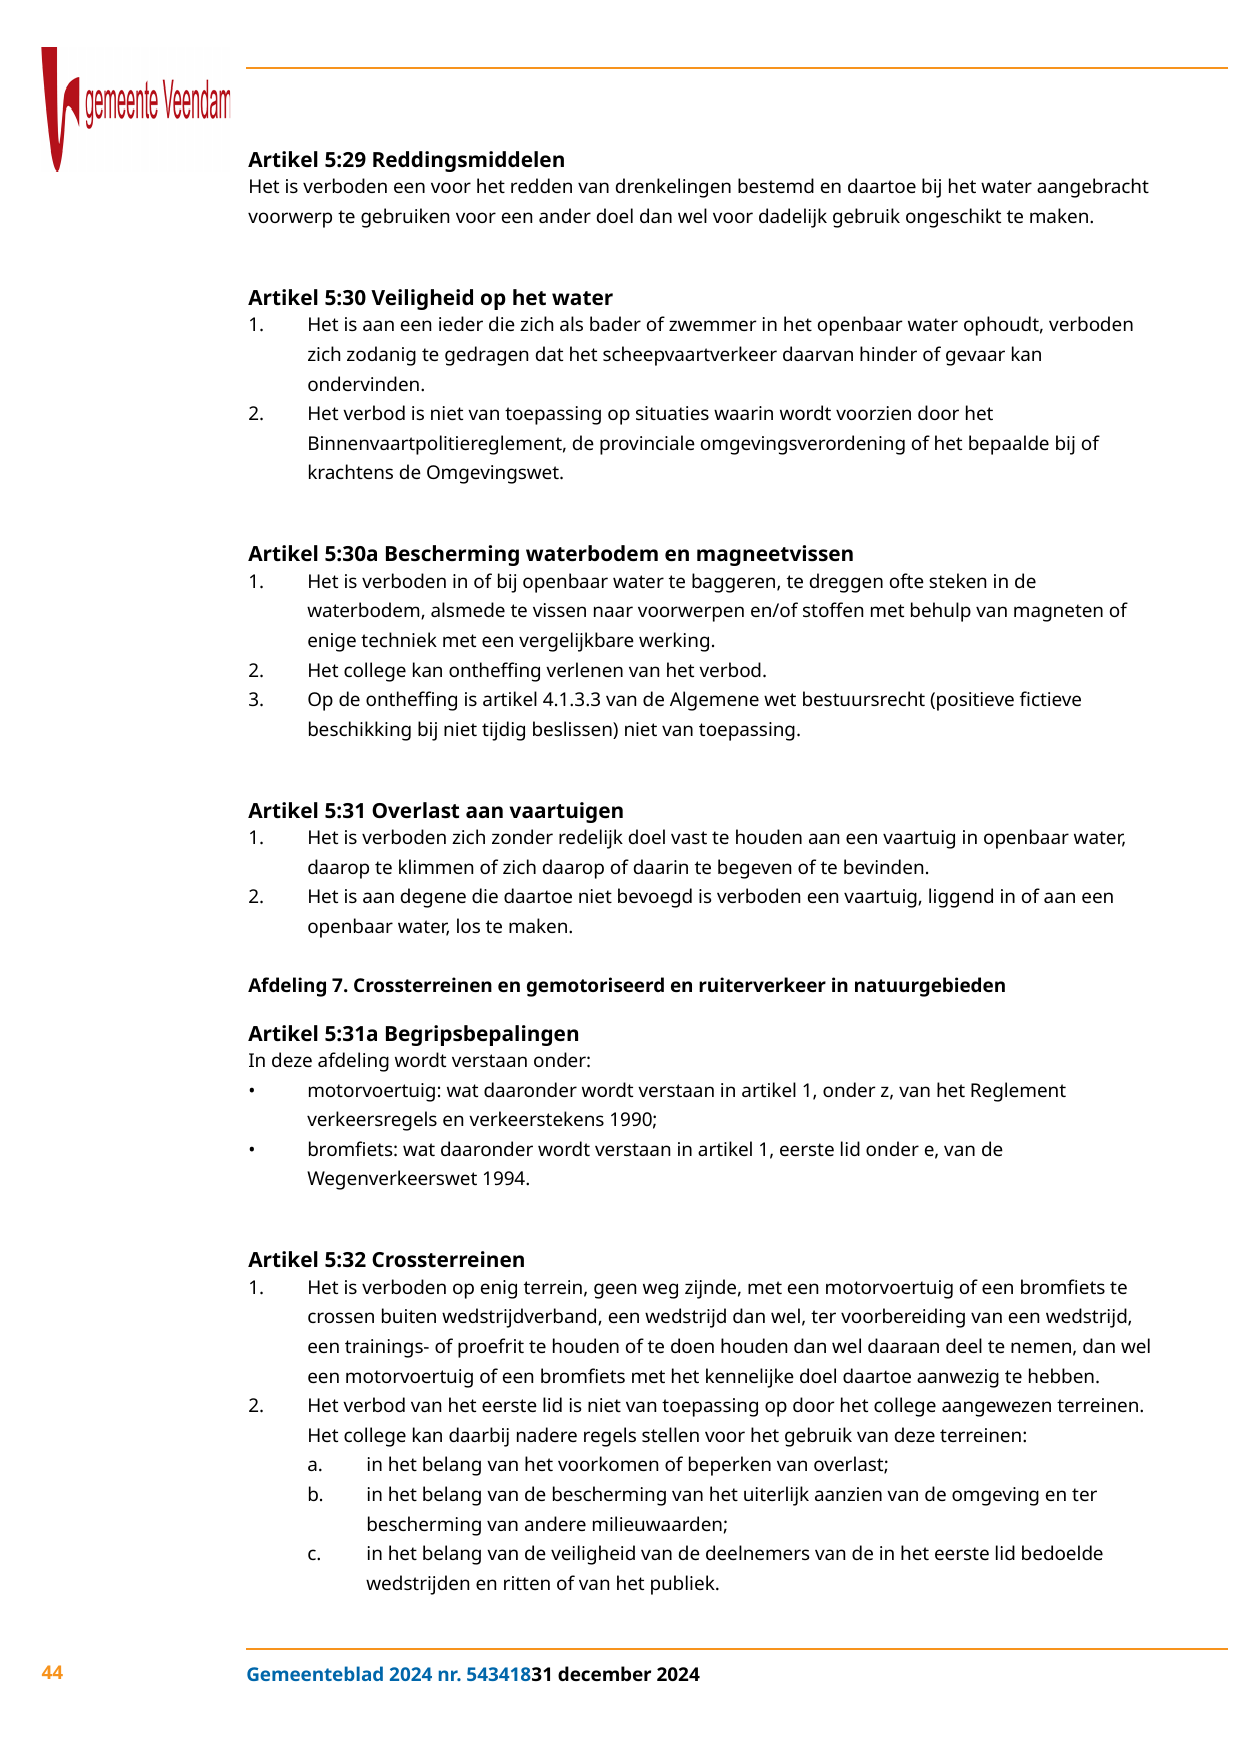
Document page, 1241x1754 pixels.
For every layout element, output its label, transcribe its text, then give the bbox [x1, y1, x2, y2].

list in het belang van de veiligheid van de deelnemers van de in het eerste lid bedoelde wedstrijden en ritten of van het publiek. [307, 1540, 1152, 1596]
list Het is aan een ieder die zich als bader of zwemmer in het openbaar water ophoudt, verboden zich zodanig te gedragen dat het scheepvaartverkeer daarvan hinder of gevaar kan ondervinden. [248, 312, 1152, 397]
list Het is verboden op enig terrein, geen weg zijnde, met een motorvoertuig of een bromfiets te crossen buiten wedstrijdverband, een wedstrijd dan wel, ter voorbereiding van een wedstrijd, een trainings- of proefrit te houden of te doen houden dan wel daaraan deel te nemen, dan wel een motorvoertuig of een bromfiets met het kennelijke doel daartoe aanwezig te hebben. [248, 1274, 1152, 1388]
list Het is aan degene die daartoe niet bevoegd is verboden een vaartuig, liggend in of aan een openbaar water, los te maken. [248, 883, 1152, 939]
list in het belang van de bescherming van het uiterlijk aanzien van de omgeving en ter bescherming van andere milieuwaarden; [307, 1481, 1152, 1536]
text Artikel 5:31a Begripsbepalingen [248, 1019, 1152, 1047]
text Het is verboden een voor het redden van drenkelingen bestemd en daartoe bij het water aangebracht voorwerp te gebruiken voor een ander doel dan wel voor dadelijk gebruik ongeschikt te maken. [248, 174, 1152, 229]
list Op de ontheffing is artikel 4.1.3.3 van de Algemene wet bestuursrecht (positieve fictieve beschikking bij niet tijdig beslissen) niet van toepassing. [248, 686, 1152, 742]
list Het verbod van het eerste lid is niet van toepassing op door het college aangewezen terreinen. Het college kan daarbij nadere regels stellen voor het gebruik van deze terreinen: [248, 1392, 1152, 1448]
text Artikel 5:31 Overlast aan vaartuigen [248, 796, 1152, 824]
text Artikel 5:29 Reddingsmiddelen [248, 145, 1152, 174]
list motorvoertuig: wat daaronder wordt verstaan in artikel 1, onder z, van het Reglement verkeersregels en verkeerstekens 1990; [248, 1077, 1152, 1132]
list Het is verboden zich zonder redelijk doel vast te houden aan een vaartuig in openbaar water, daarop te klimmen of zich daarop of daarin te begeven of te bevinden. [248, 824, 1152, 880]
text Artikel 5:32 Crossterreinen [248, 1246, 1152, 1274]
list Het college kan ontheffing verlenen van het verbod. [248, 657, 1152, 682]
text Artikel 5:30a Bescherming waterbodem en magneetvissen [248, 539, 1152, 568]
picture [41, 47, 231, 172]
list bromfiets: wat daaronder wordt verstaan in artikel 1, eerste lid onder e, van de Wegenverkeerswet 1994. [248, 1136, 1152, 1191]
list in het belang van het voorkomen of beperken van overlast; [307, 1452, 1152, 1477]
text Afdeling 7. Crossterreinen en gemotoriseerd en ruiterverkeer in natuurgebieden [248, 972, 1152, 998]
text Artikel 5:30 Veiligheid op het water [248, 283, 1152, 312]
list Het verbod is niet van toepassing op situaties waarin wordt voorzien door het Binnenvaartpolitiereglement, de provinciale omgevingsverordening of het bepaalde bij of krachtens de Omgevingswet. [248, 400, 1152, 485]
list Het is verboden in of bij openbaar water te baggeren, te dreggen ofte steken in de waterbodem, alsmede te vissen naar voorwerpen en/of stoffen met behulp van magneten of enige techniek met een vergelijkbare werking. [248, 568, 1152, 653]
text In deze afdeling wordt verstaan onder: [248, 1047, 1152, 1073]
